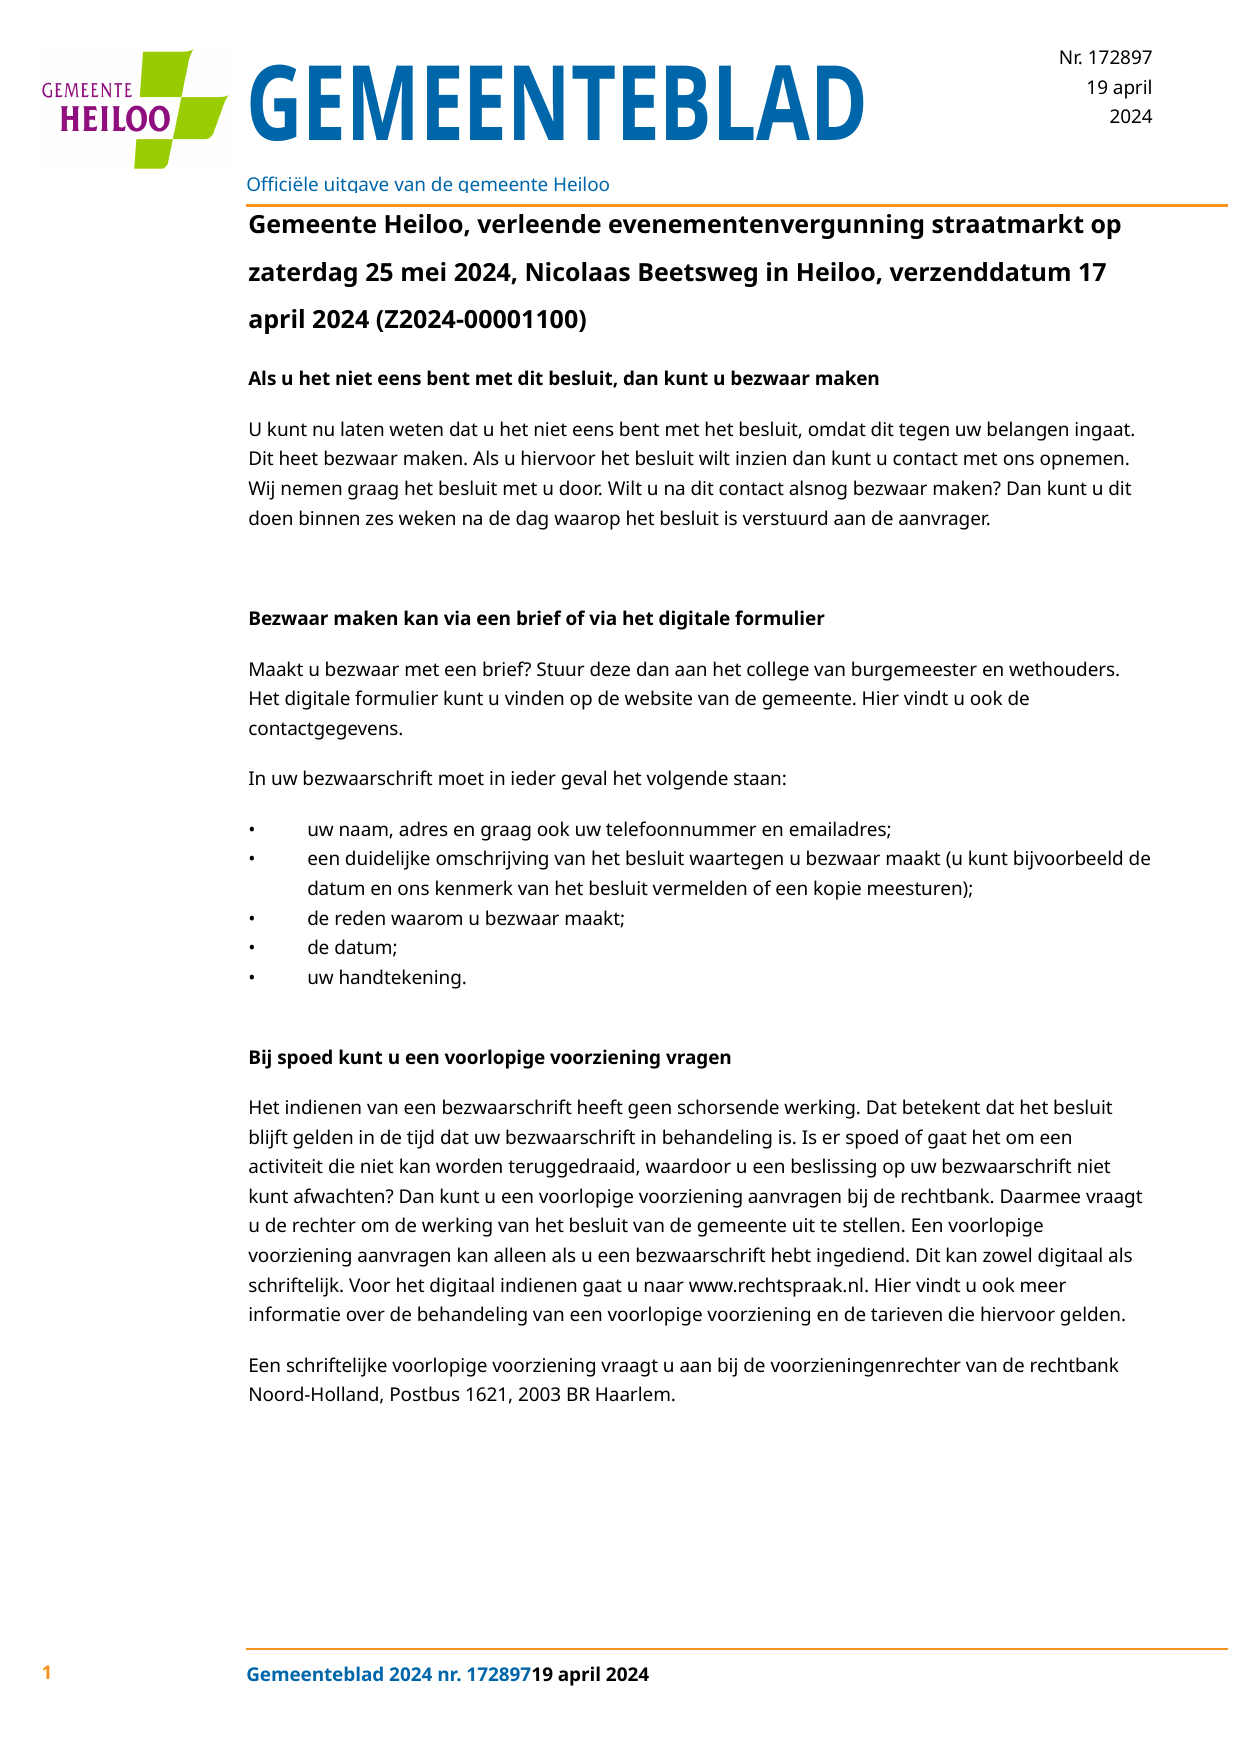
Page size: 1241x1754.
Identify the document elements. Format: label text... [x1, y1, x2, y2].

text U kunt nu laten weten dat u het niet eens bent met het besluit, omdat dit tegen uw belangen ingaat. Dit heet bezwaar maken. Als u hiervoor het besluit wilt inzien dan kunt u contact met ons opnemen. Wij nemen graag het besluit met u door. Wilt u na dit contact alsnog bezwaar maken? Dan kunt u dit doen binnen zes weken na de dag waarop het besluit is verstuurd aan de aanvrager. [248, 416, 1152, 530]
list de datum; [248, 934, 1152, 960]
text In uw bezwaarschrift moet in ieder geval het volgende staan: [248, 766, 1152, 791]
list een duidelijke omschrijving van het besluit waartegen u bezwaar maakt (u kunt bijvoorbeeld de datum en ons kenmerk van het besluit vermelden of een kopie meesturen); [248, 846, 1152, 901]
list uw naam, adres en graag ook uw telefoonnummer en emailadres; [248, 816, 1152, 842]
text Bezwaar maken kan via een brief of via het digitale formulier [248, 606, 1152, 631]
text Gemeente Heiloo, verleende evenementenvergunning straatmarkt op zaterdag 25 mei 2024, Nicolaas Beetsweg in Heiloo, verzenddatum 17 april 2024 (Z2024-00001100) [248, 207, 1152, 336]
text Bij spoed kunt u een voorlopige voorziening vragen [248, 1044, 1152, 1069]
list uw handtekening. [248, 964, 1152, 989]
list de reden waarom u bezwaar maakt; [248, 905, 1152, 930]
text Maakt u bezwaar met een brief? Stuur deze dan aan het college van burgemeester en wethouders. Het digitale formulier kunt u vinden op de website van de gemeente. Hier vindt u ook de contactgegevens. [248, 656, 1152, 741]
picture [41, 47, 231, 172]
text Een schriftelijke voorlopige voorziening vraagt u aan bij de voorzieningenrechter van de rechtbank Noord-Holland, Postbus 1621, 2003 BR Haarlem. [248, 1352, 1152, 1407]
text Het indienen van een bezwaarschrift heeft geen schorsende werking. Dat betekent dat het besluit blijft gelden in de tijd dat uw bezwaarschrift in behandeling is. Is er spoed of gaat het om een activiteit die niet kan worden teruggedraaid, waardoor u een beslissing op uw bezwaarschrift niet kunt afwachten? Dan kunt u een voorlopige voorziening aanvragen bij de rechtbank. Daarmee vraagt u de rechter om de werking van het besluit van de gemeente uit te stellen. Een voorlopige voorziening aanvragen kan alleen als u een bezwaarschrift hebt ingediend. Dit kan zowel digitaal als schriftelijk. Voor het digitaal indienen gaat u naar www.rechtspraak.nl. Hier vindt u ook meer informatie over de behandeling van een voorlopige voorziening en de tarieven die hiervoor gelden. [248, 1094, 1152, 1327]
text Als u het niet eens bent met dit besluit, dan kunt u bezwaar maken [248, 366, 1152, 391]
